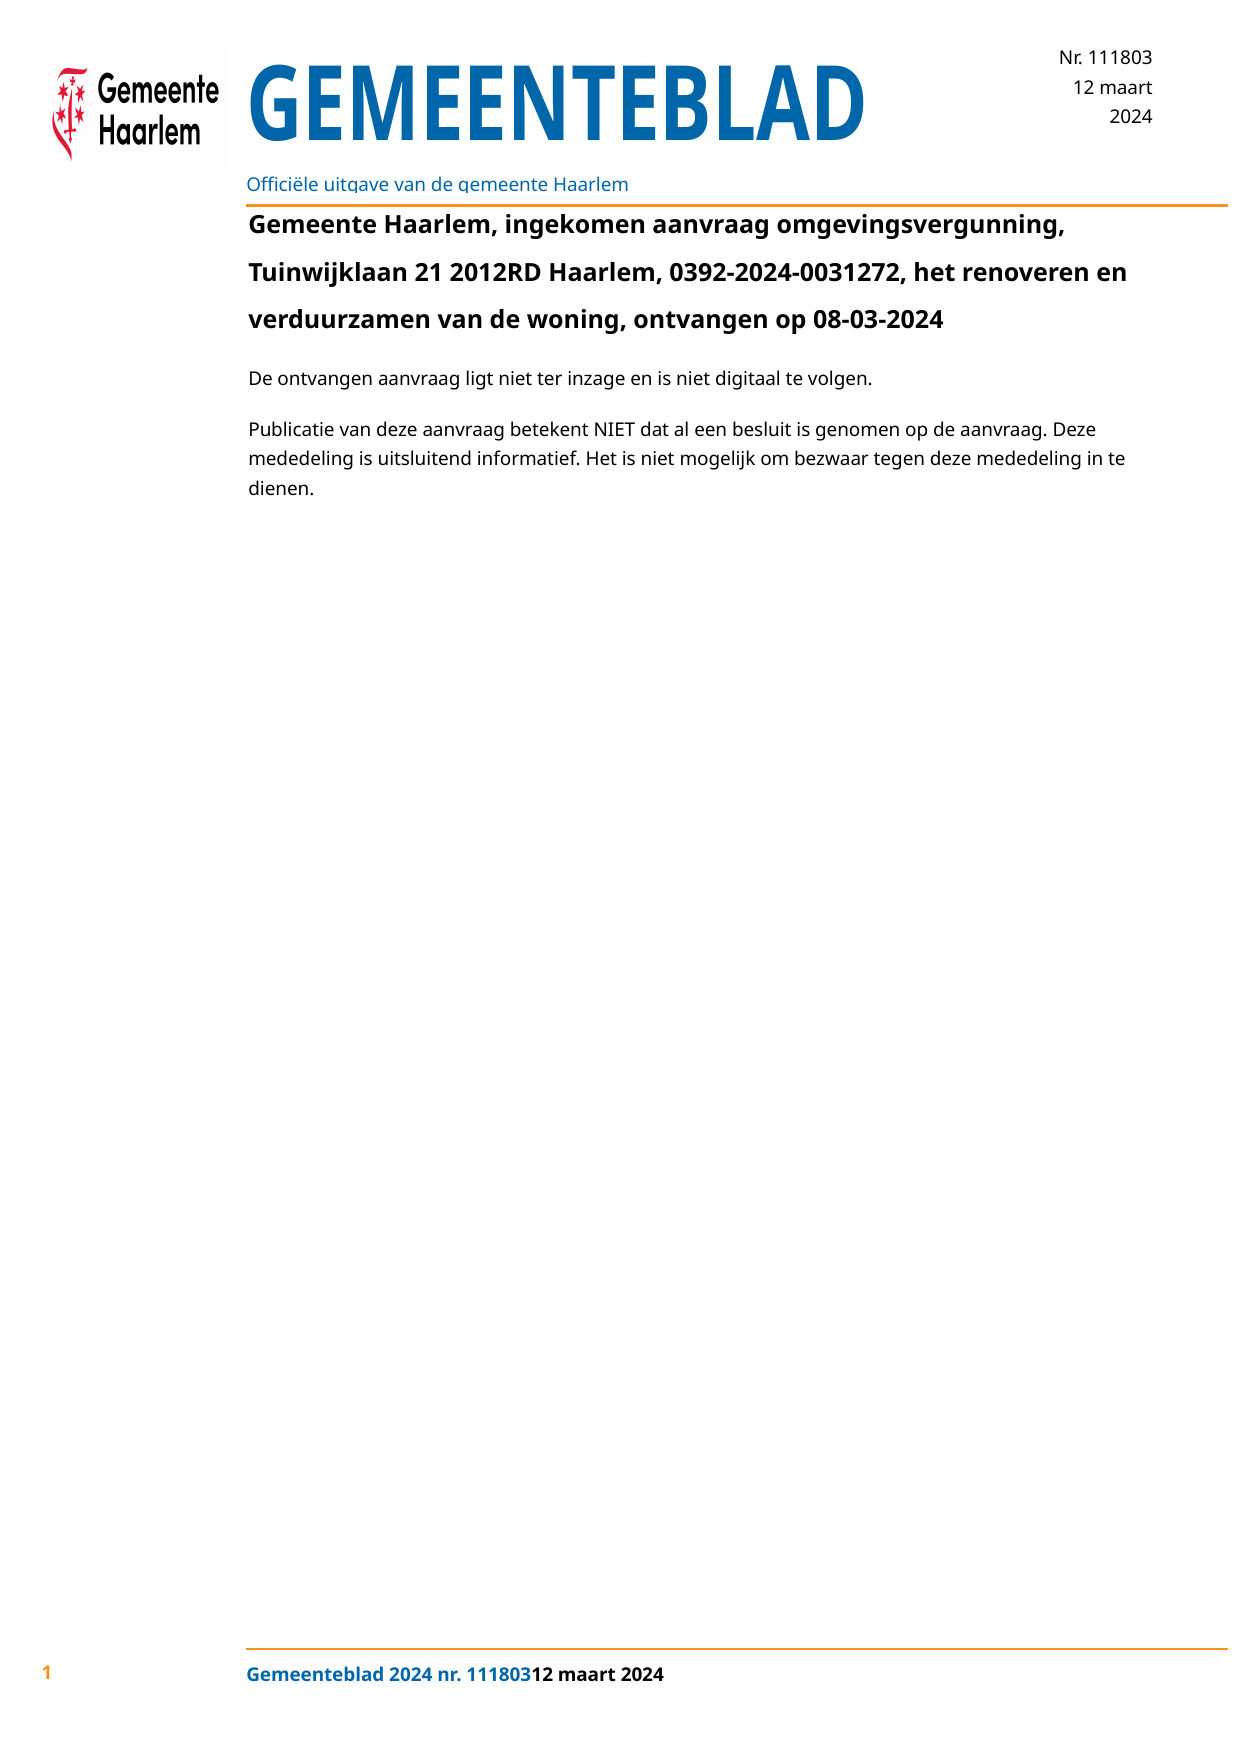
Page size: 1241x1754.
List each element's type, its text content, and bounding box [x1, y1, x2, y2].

picture [41, 47, 231, 172]
text Publicatie van deze aanvraag betekent NIET dat al een besluit is genomen op de aanvraag. Deze mededeling is uitsluitend informatief. Het is niet mogelijk om bezwaar tegen deze mededeling in te dienen. [248, 416, 1152, 501]
text De ontvangen aanvraag ligt niet ter inzage en is niet digitaal te volgen. [248, 366, 1152, 391]
text Gemeente Haarlem, ingekomen aanvraag omgevingsvergunning, Tuinwijklaan 21 2012RD Haarlem, 0392-2024-0031272, het renoveren en verduurzamen van de woning, ontvangen op 08-03-2024 [248, 207, 1152, 336]
